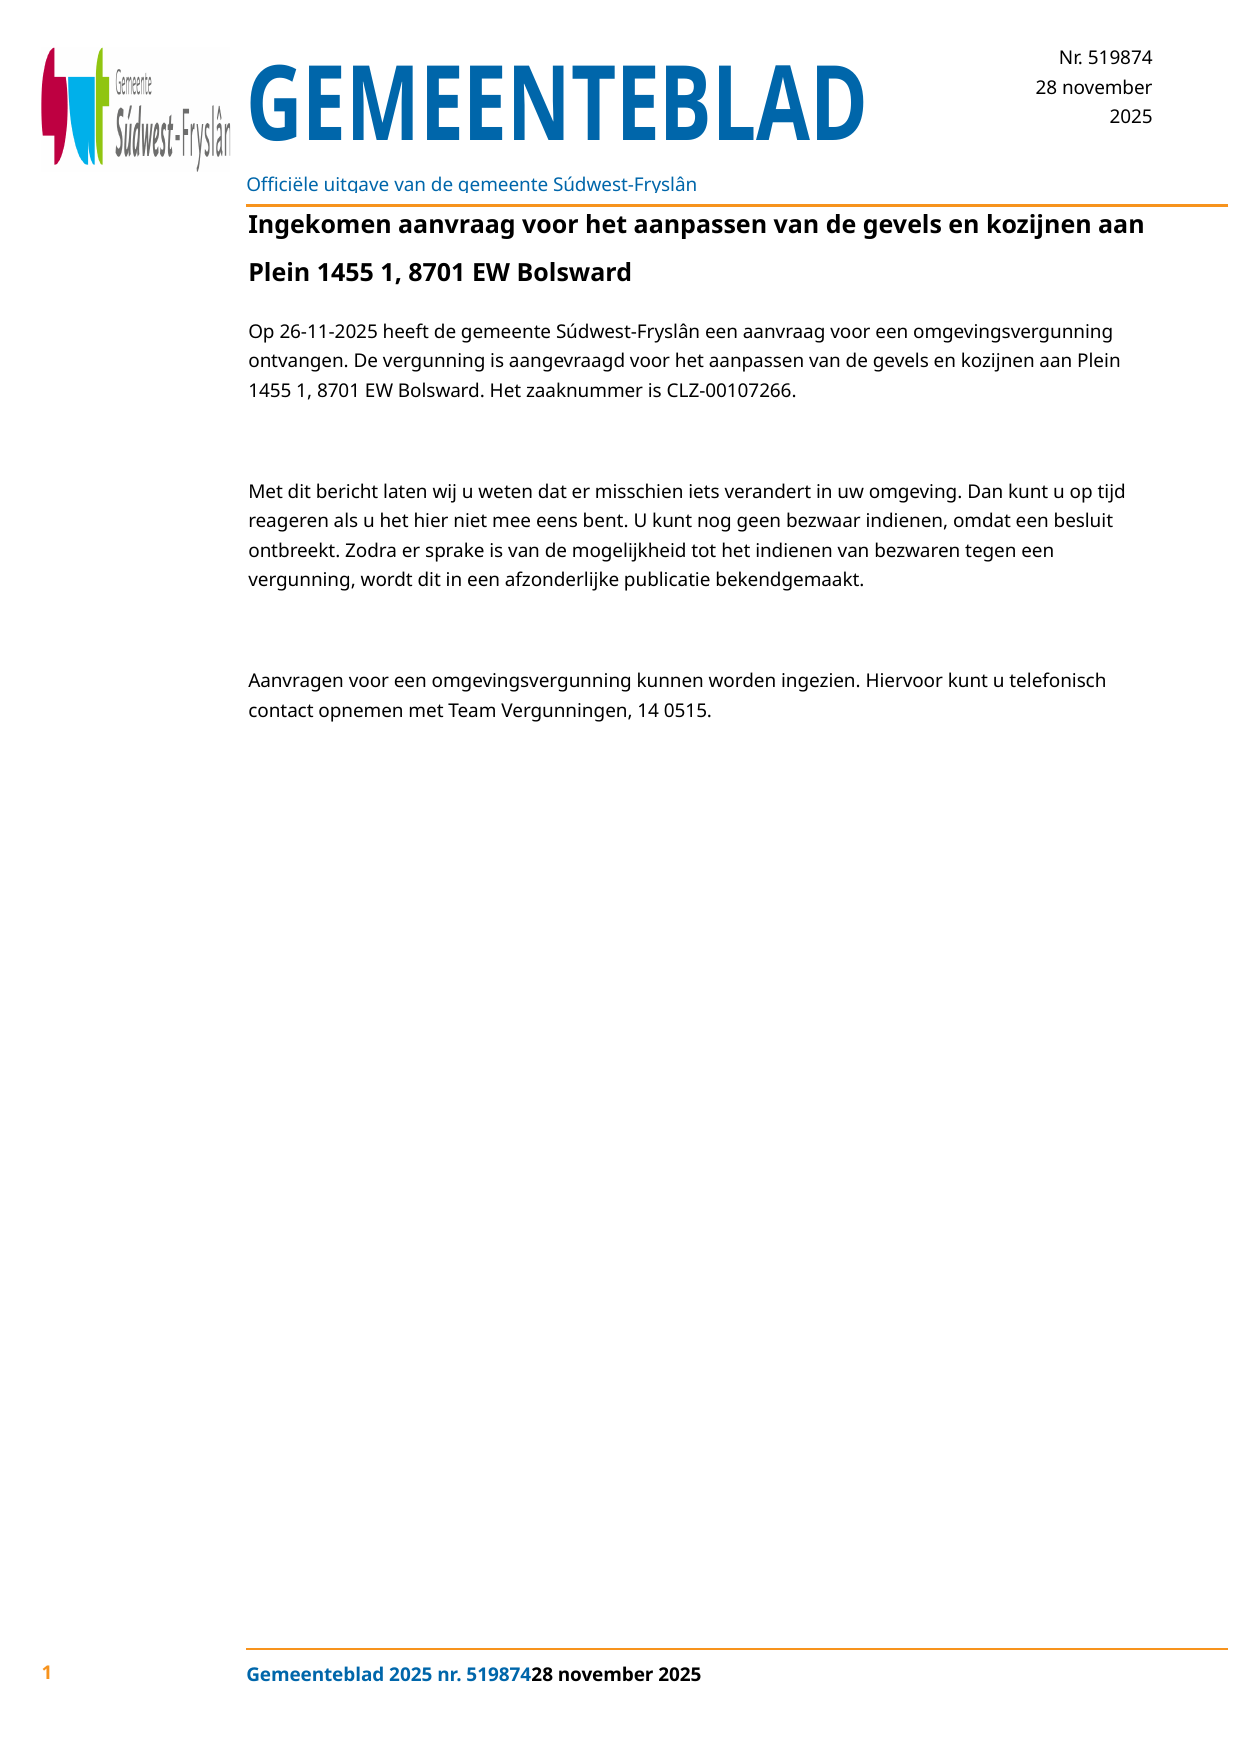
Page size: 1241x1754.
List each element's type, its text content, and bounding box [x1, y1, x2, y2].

picture [41, 47, 231, 172]
text Aanvragen voor een omgevingsvergunning kunnen worden ingezien. Hiervoor kunt u telefonisch contact opnemen met Team Vergunningen, 14 0515. [248, 667, 1152, 723]
text Ingekomen aanvraag voor het aanpassen van de gevels en kozijnen aan Plein 1455 1, 8701 EW Bolsward [248, 207, 1152, 288]
text Met dit bericht laten wij u weten dat er misschien iets verandert in uw omgeving. Dan kunt u op tijd reageren als u het hier niet mee eens bent. U kunt nog geen bezwaar indienen, omdat een besluit ontbreekt. Zodra er sprake is van de mogelijkheid tot het indienen van bezwaren tegen een vergunning, wordt dit in een afzonderlijke publicatie bekendgemaakt. [248, 478, 1152, 592]
text Op 26-11-2025 heeft de gemeente Súdwest-Fryslân een aanvraag voor een omgevingsvergunning ontvangen. De vergunning is aangevraagd voor het aanpassen van de gevels en kozijnen aan Plein 1455 1, 8701 EW Bolsward. Het zaaknummer is CLZ-00107266. [248, 318, 1152, 403]
